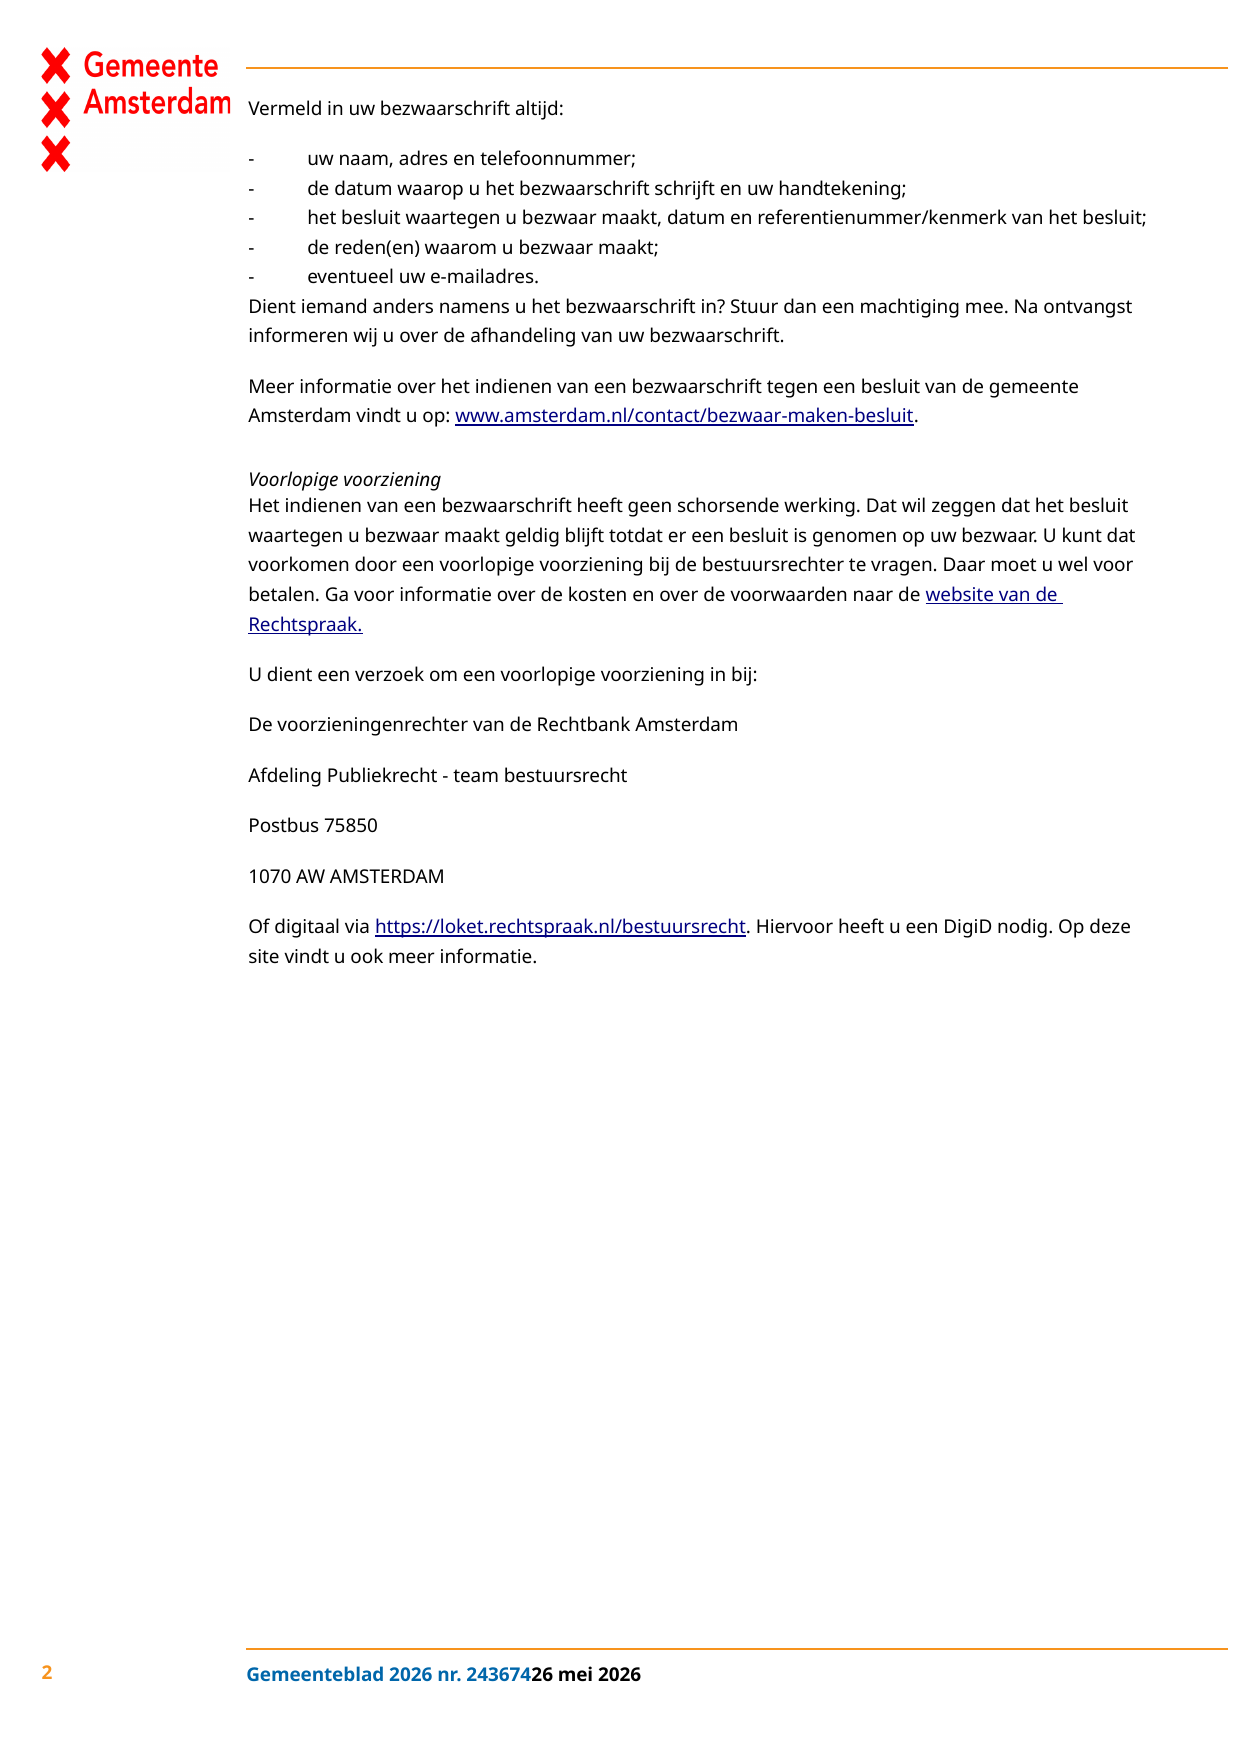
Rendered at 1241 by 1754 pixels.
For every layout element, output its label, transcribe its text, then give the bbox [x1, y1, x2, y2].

list het besluit waartegen u bezwaar maakt, datum en referentienummer/kenmerk van het besluit; [248, 204, 1152, 230]
list eventueel uw e-mailadres. [248, 263, 1152, 289]
text Meer informatie over het indienen van een bezwaarschrift tegen een besluit van de gemeente Amsterdam vindt u op: www.amsterdam.nl/contact/bezwaar-maken-besluit. [248, 373, 1152, 428]
text De voorzieningenrechter van de Rechtbank Amsterdam [248, 712, 1152, 737]
list uw naam, adres en telefoonnummer; [248, 145, 1152, 171]
text 1070 AW AMSTERDAM [248, 863, 1152, 888]
list de reden(en) waarom u bezwaar maakt; [248, 234, 1152, 260]
text Of digitaal via https://loket.rechtspraak.nl/bestuursrecht. Hiervoor heeft u een DigiD nodig. Op deze site vindt u ook meer informatie. [248, 913, 1152, 968]
text Postbus 75850 [248, 812, 1152, 838]
list de datum waarop u het bezwaarschrift schrijft en uw handtekening; [248, 175, 1152, 201]
text U dient een verzoek om een voorlopige voorziening in bij: [248, 661, 1152, 687]
picture [41, 47, 231, 172]
text Het indienen van een bezwaarschrift heeft geen schorsende werking. Dat wil zeggen dat het besluit waartegen u bezwaar maakt geldig blijft totdat er een besluit is genomen op uw bezwaar. U kunt dat voorkomen door een voorlopige voorziening bij de bestuursrechter te vragen. Daar moet u wel voor betalen. Ga voor informatie over de kosten en over de voorwaarden naar de website van de Rechtspraak. [248, 492, 1152, 636]
text Voorlopige voorziening [248, 467, 1152, 492]
text Dient iemand anders namens u het bezwaarschrift in? Stuur dan een machtiging mee. Na ontvangst informeren wij u over de afhandeling van uw bezwaarschrift. [248, 293, 1152, 348]
text Vermeld in uw bezwaarschrift altijd: [248, 95, 1152, 121]
text Afdeling Publiekrecht - team bestuursrecht [248, 762, 1152, 788]
